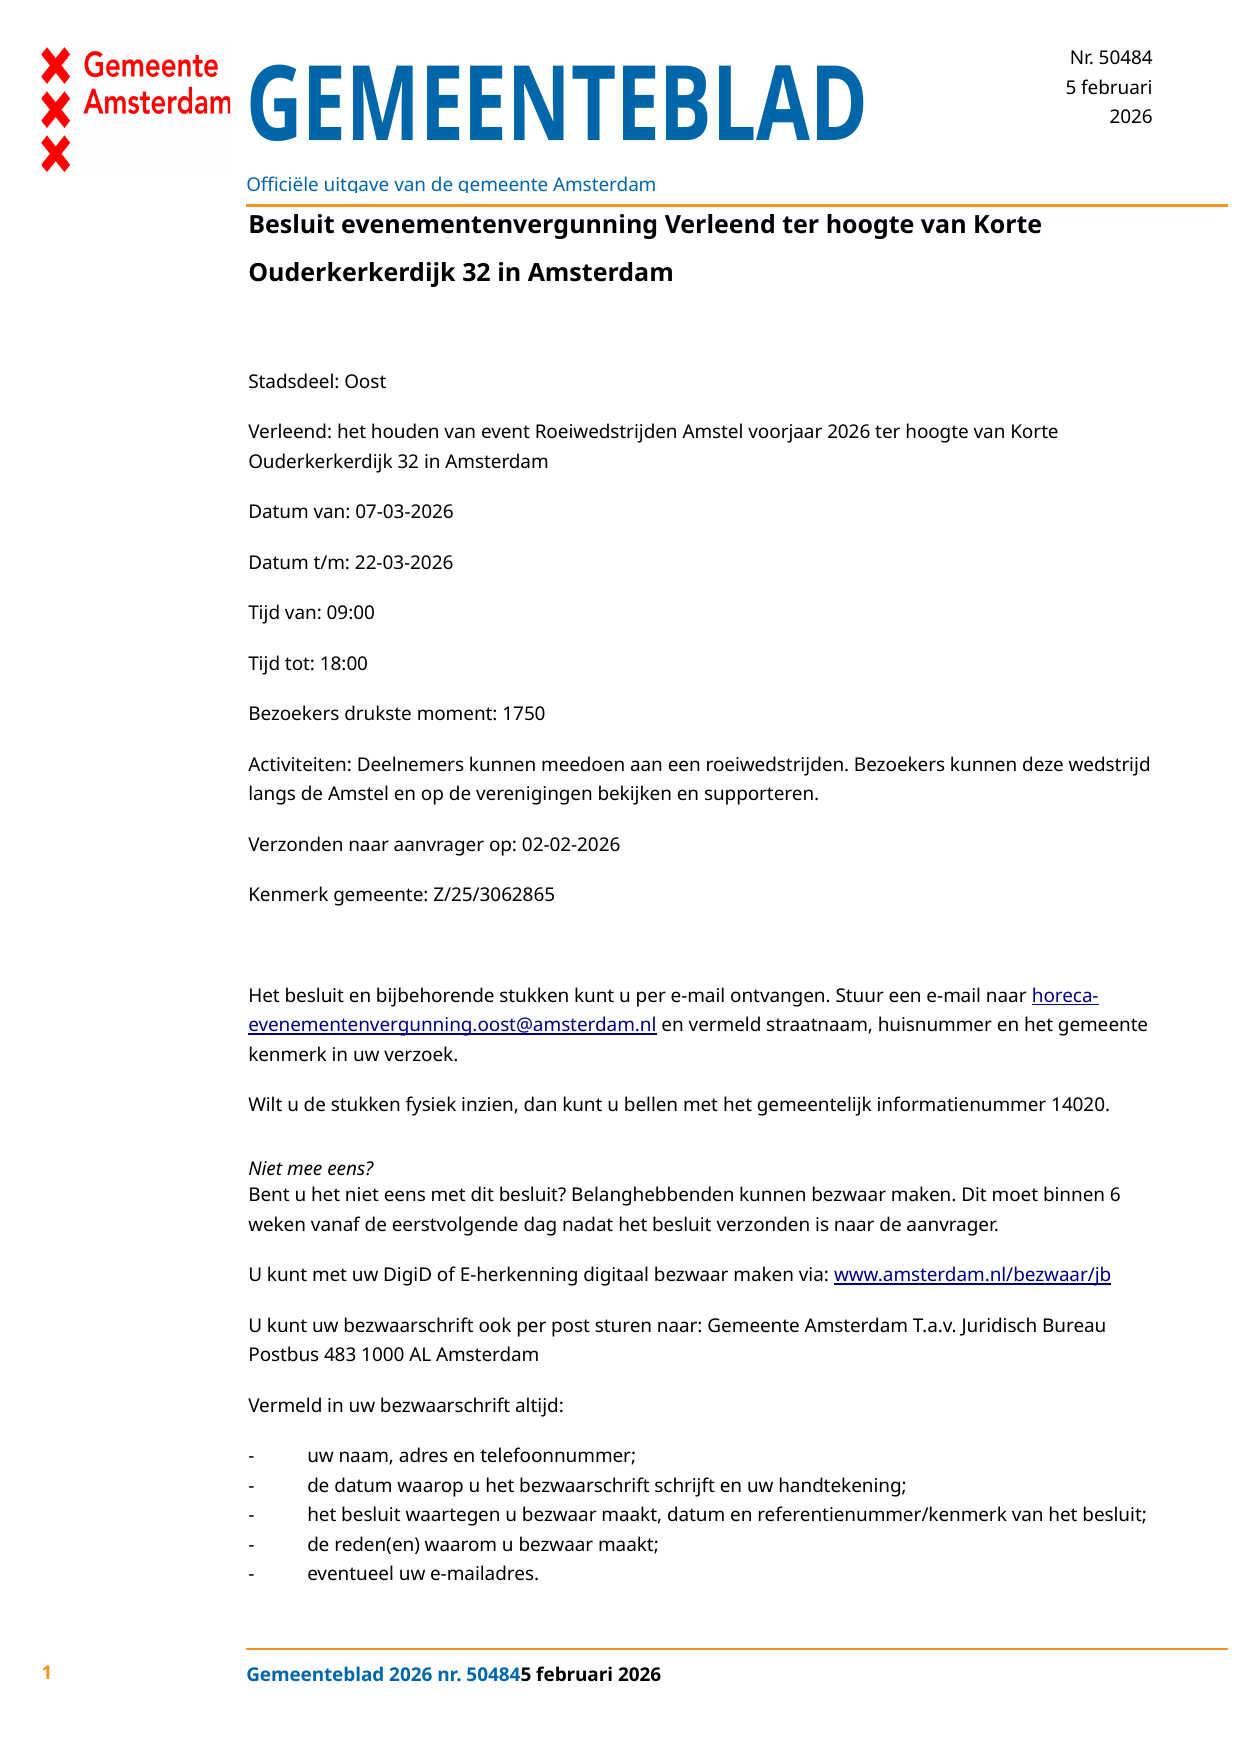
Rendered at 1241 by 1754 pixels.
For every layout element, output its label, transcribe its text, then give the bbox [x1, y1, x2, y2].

list het besluit waartegen u bezwaar maakt, datum en referentienummer/kenmerk van het besluit; [248, 1501, 1152, 1527]
text Niet mee eens? [248, 1156, 1152, 1181]
text Bezoekers drukste moment: 1750 [248, 700, 1152, 726]
text Besluit evenementenvergunning Verleend ter hoogte van Korte Ouderkerkerdijk 32 in Amsterdam [248, 207, 1152, 288]
text Bent u het niet eens met dit besluit? Belanghebbenden kunnen bezwaar maken. Dit moet binnen 6 weken vanaf de eerstvolgende dag nadat het besluit verzonden is naar de aanvrager. [248, 1181, 1152, 1237]
text Verleend: het houden van event Roeiwedstrijden Amstel voorjaar 2026 ter hoogte van Korte Ouderkerkerdijk 32 in Amsterdam [248, 419, 1152, 474]
text Datum t/m: 22-03-2026 [248, 549, 1152, 575]
list de datum waarop u het bezwaarschrift schrijft en uw handtekening; [248, 1472, 1152, 1497]
text Wilt u de stukken fysiek inzien, dan kunt u bellen met het gemeentelijk informatienummer 14020. [248, 1092, 1152, 1117]
text Tijd van: 09:00 [248, 599, 1152, 625]
text U kunt uw bezwaarschrift ook per post sturen naar: Gemeente Amsterdam T.a.v. Juridisch Bureau Postbus 483 1000 AL Amsterdam [248, 1312, 1152, 1367]
picture [41, 47, 231, 172]
text Tijd tot: 18:00 [248, 650, 1152, 676]
text U kunt met uw DigiD of E-herkenning digitaal bezwaar maken via: www.amsterdam.nl/bezwaar/jb [248, 1261, 1152, 1287]
list uw naam, adres en telefoonnummer; [248, 1442, 1152, 1468]
text Stadsdeel: Oost [248, 368, 1152, 394]
text Kenmerk gemeente: Z/25/3062865 [248, 881, 1152, 907]
text Activiteiten: Deelnemers kunnen meedoen aan een roeiwedstrijden. Bezoekers kunnen deze wedstrijd langs de Amstel en op de verenigingen bekijken en supporteren. [248, 751, 1152, 806]
list de reden(en) waarom u bezwaar maakt; [248, 1531, 1152, 1557]
text Het besluit en bijbehorende stukken kunt u per e-mail ontvangen. Stuur een e-mail naar horeca-evenementenvergunning.oost@amsterdam.nl en vermeld straatnaam, huisnummer en het gemeente kenmerk in uw verzoek. [248, 982, 1152, 1067]
text Verzonden naar aanvrager op: 02-02-2026 [248, 831, 1152, 857]
text Datum van: 07-03-2026 [248, 499, 1152, 524]
list eventueel uw e-mailadres. [248, 1561, 1152, 1586]
text Vermeld in uw bezwaarschrift altijd: [248, 1392, 1152, 1417]
